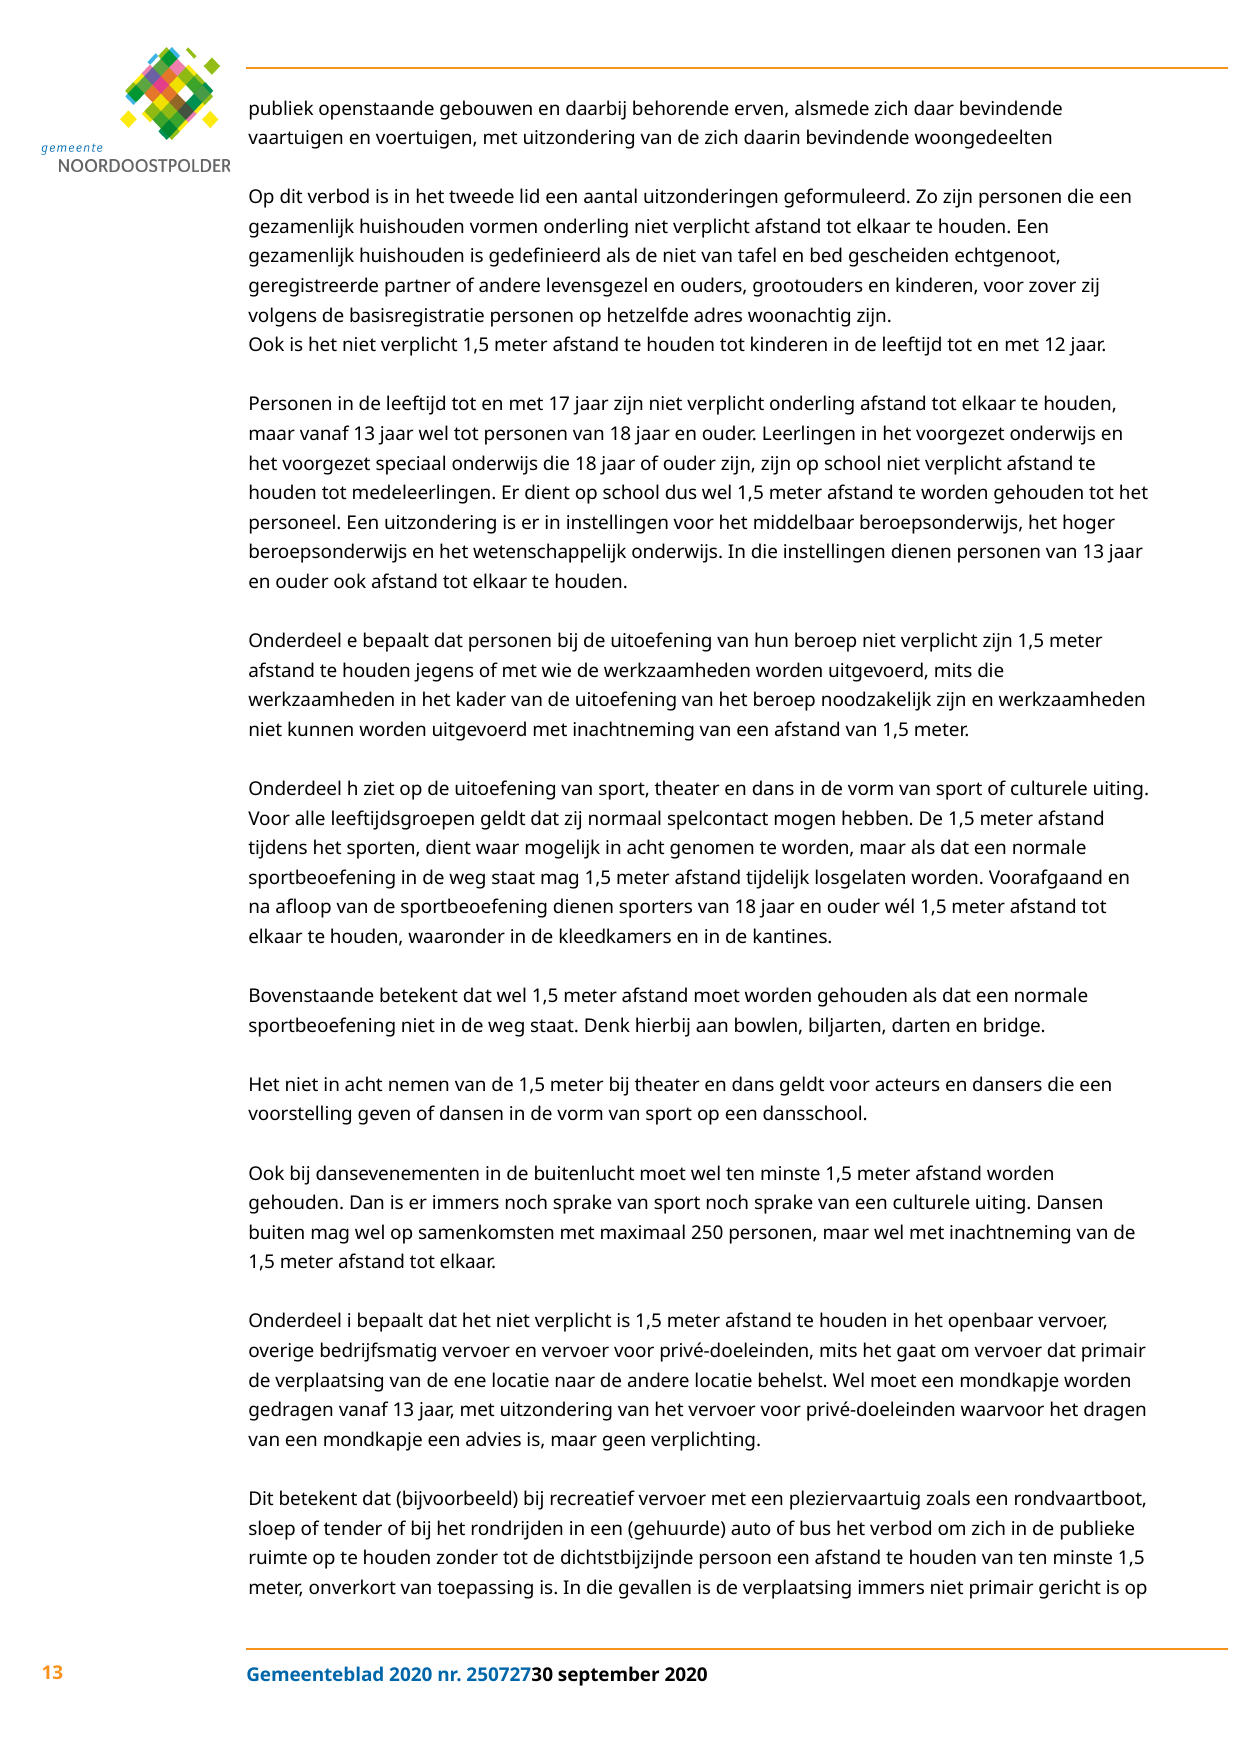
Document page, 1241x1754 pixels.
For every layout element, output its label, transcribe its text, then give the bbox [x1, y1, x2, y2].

text Bovenstaande betekent dat wel 1,5 meter afstand moet worden gehouden als dat een normale sportbeoefening niet in de weg staat. Denk hierbij aan bowlen, biljarten, darten en bridge. [248, 982, 1152, 1038]
text Personen in de leeftijd tot en met 17 jaar zijn niet verplicht onderling afstand tot elkaar te houden, maar vanaf 13 jaar wel tot personen van 18 jaar en ouder. Leerlingen in het voorgezet onderwijs en het voorgezet speciaal onderwijs die 18 jaar of ouder zijn, zijn op school niet verplicht afstand te houden tot medeleerlingen. Er dient op school dus wel 1,5 meter afstand te worden gehouden tot het personeel. Een uitzondering is er in instellingen voor het middelbaar beroepsonderwijs, het hoger beroepsonderwijs en het wetenschappelijk onderwijs. In die instellingen dienen personen van 13 jaar en ouder ook afstand tot elkaar te houden. [248, 391, 1152, 594]
text Onderdeel i bepaalt dat het niet verplicht is 1,5 meter afstand te houden in het openbaar vervoer, overige bedrijfsmatig vervoer en vervoer voor privé-doeleinden, mits het gaat om vervoer dat primair de verplaatsing van de ene locatie naar de andere locatie behelst. Wel moet een mondkapje worden gedragen vanaf 13 jaar, met uitzondering van het vervoer voor privé-doeleinden waarvoor het dragen van een mondkapje een advies is, maar geen verplichting. [248, 1308, 1152, 1452]
picture [41, 47, 231, 172]
text Dit betekent dat (bijvoorbeeld) bij recreatief vervoer met een pleziervaartuig zoals een rondvaartboot, sloep of tender of bij het rondrijden in een (gehuurde) auto of bus het verbod om zich in de publieke ruimte op te houden zonder tot de dichtstbijzijnde persoon een afstand te houden van ten minste 1,5 meter, onverkort van toepassing is. In die gevallen is de verplaatsing immers niet primair gericht is op [248, 1485, 1152, 1600]
text publiek openstaande gebouwen en daarbij behorende erven, alsmede zich daar bevindende vaartuigen en voertuigen, met uitzondering van de zich daarin bevindende woongedeelten [248, 95, 1152, 150]
text Onderdeel e bepaalt dat personen bij de uitoefening van hun beroep niet verplicht zijn 1,5 meter afstand te houden jegens of met wie de werkzaamheden worden uitgevoerd, mits die werkzaamheden in het kader van de uitoefening van het beroep noodzakelijk zijn en werkzaamheden niet kunnen worden uitgevoerd met inachtneming van een afstand van 1,5 meter. [248, 627, 1152, 742]
text Ook bij dansevenementen in de buitenlucht moet wel ten minste 1,5 meter afstand worden gehouden. Dan is er immers noch sprake van sport noch sprake van een culturele uiting. Dansen buiten mag wel op samenkomsten met maximaal 250 personen, maar wel met inachtneming van de 1,5 meter afstand tot elkaar. [248, 1160, 1152, 1274]
text Onderdeel h ziet op de uitoefening van sport, theater en dans in de vorm van sport of culturele uiting. Voor alle leeftijdsgroepen geldt dat zij normaal spelcontact mogen hebben. De 1,5 meter afstand tijdens het sporten, dient waar mogelijk in acht genomen te worden, maar als dat een normale sportbeoefening in de weg staat mag 1,5 meter afstand tijdelijk losgelaten worden. Voorafgaand en na afloop van de sportbeoefening dienen sporters van 18 jaar en ouder wél 1,5 meter afstand tot elkaar te houden, waaronder in de kleedkamers en in de kantines. [248, 775, 1152, 949]
text Op dit verbod is in het tweede lid een aantal uitzonderingen geformuleerd. Zo zijn personen die een gezamenlijk huishouden vormen onderling niet verplicht afstand tot elkaar te houden. Een gezamenlijk huishouden is gedefinieerd als de niet van tafel en bed gescheiden echtgenoot, geregistreerde partner of andere levensgezel en ouders, grootouders en kinderen, voor zover zij volgens de basisregistratie personen op hetzelfde adres woonachtig zijn. [248, 183, 1152, 328]
text Ook is het niet verplicht 1,5 meter afstand te houden tot kinderen in de leeftijd tot en met 12 jaar. [248, 331, 1152, 357]
text Het niet in acht nemen van de 1,5 meter bij theater en dans geldt voor acteurs en dansers die een voorstelling geven of dansen in de vorm van sport op een dansschool. [248, 1071, 1152, 1126]
